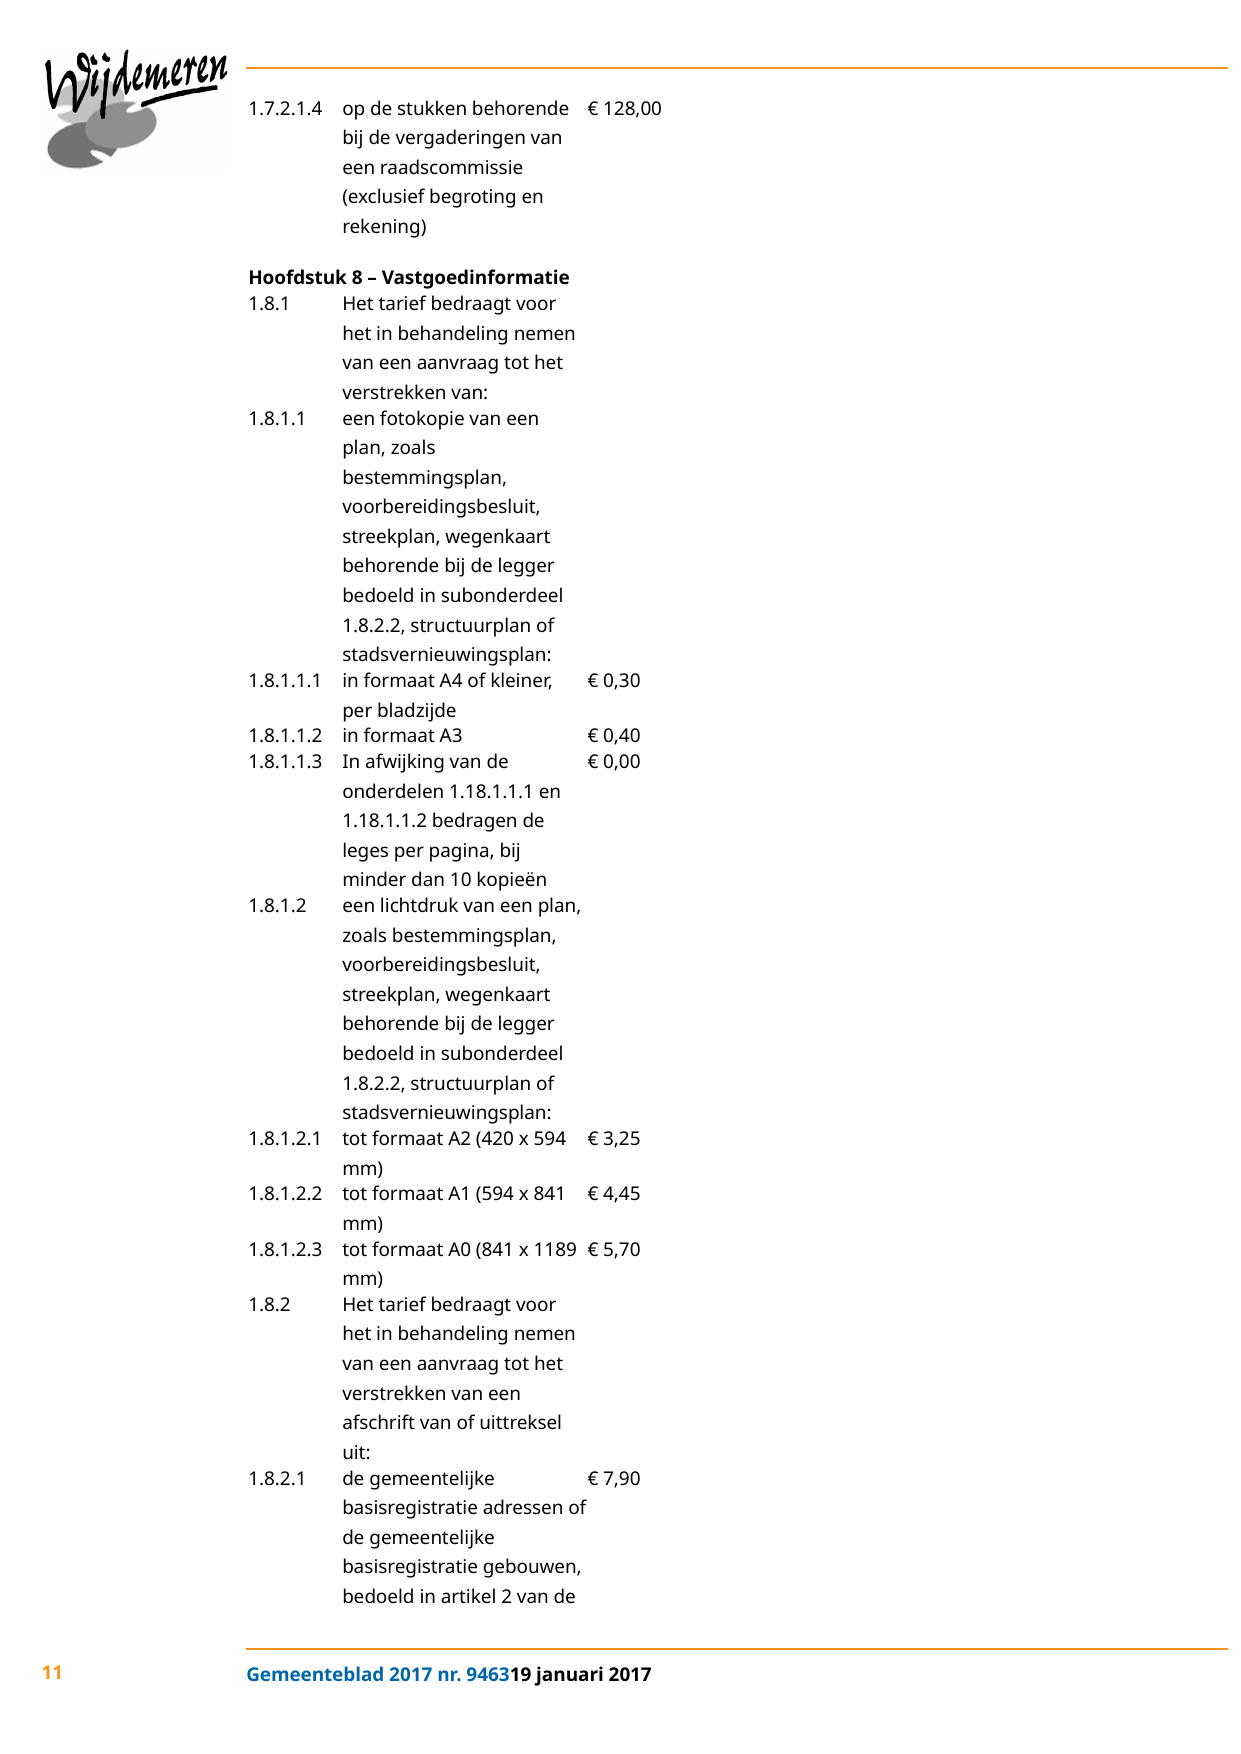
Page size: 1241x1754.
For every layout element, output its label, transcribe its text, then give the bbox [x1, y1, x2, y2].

table_cell € 5,70 [587, 1236, 681, 1291]
table_cell in formaat A3 [342, 723, 587, 748]
table_cell 1.8.1.2.3 [248, 1236, 342, 1291]
table_cell 1.8.1.2.2 [248, 1180, 342, 1236]
table_cell [681, 1125, 775, 1180]
table_cell [587, 239, 681, 264]
table_cell Hoofdstuk 8 – Vastgoedinformatie [248, 265, 681, 290]
table_cell € 7,90 [587, 1465, 681, 1609]
table_cell [342, 239, 587, 264]
table_cell € 0,00 [587, 748, 681, 892]
table_cell [681, 1180, 775, 1236]
table_cell [681, 239, 775, 264]
table_cell een lichtdruk van een plan, zoals bestemmingsplan, voorbereidingsbesluit, streekplan, wegenkaart behorende bij de legger bedoeld in subonderdeel 1.8.2.2, structuurplan of stadsvernieuwingsplan: [342, 892, 587, 1125]
table_cell [587, 405, 681, 667]
table_cell 1.8.1.1 [248, 405, 342, 667]
table_cell [681, 265, 775, 290]
table_cell [681, 1291, 775, 1465]
table_cell Het tarief bedraagt voor het in behandeling nemen van een aanvraag tot het verstrekken van een afschrift van of uittreksel uit: [342, 1291, 587, 1465]
table_cell [681, 405, 775, 667]
table_cell [587, 1291, 681, 1465]
table_cell 1.8.1.2 [248, 892, 342, 1125]
table_cell [681, 1236, 775, 1291]
table_cell 1.8.1.1.1 [248, 667, 342, 722]
picture [41, 47, 231, 172]
table_cell 1.8.1.1.3 [248, 748, 342, 892]
table_cell 1.8.2 [248, 1291, 342, 1465]
table_cell [681, 667, 775, 722]
table_cell [681, 892, 775, 1125]
table_cell tot formaat A2 (420 x 594 mm) [342, 1125, 587, 1180]
table_cell in formaat A4 of kleiner, per bladzijde [342, 667, 587, 722]
table_cell tot formaat A0 (841 x 1189 mm) [342, 1236, 587, 1291]
table_cell € 128,00 [587, 95, 681, 239]
table_cell op de stukken behorende bij de vergaderingen van een raadscommissie (exclusief begroting en rekening) [342, 95, 587, 239]
table_cell [681, 290, 775, 405]
table_cell [248, 239, 342, 264]
table_cell 1.8.1.1.2 [248, 723, 342, 748]
table_cell € 0,40 [587, 723, 681, 748]
table_cell 1.8.1.2.1 [248, 1125, 342, 1180]
table_cell [681, 748, 775, 892]
table_cell 1.8.1 [248, 290, 342, 405]
table_cell [681, 723, 775, 748]
table_cell € 4,45 [587, 1180, 681, 1236]
table_cell [587, 290, 681, 405]
table_cell In afwijking van de onderdelen 1.18.1.1.1 en 1.18.1.1.2 bedragen de leges per pagina, bij minder dan 10 kopieën [342, 748, 587, 892]
table_cell € 3,25 [587, 1125, 681, 1180]
table_cell 1.8.2.1 [248, 1465, 342, 1609]
table_cell de gemeentelijke basisregistratie adressen of de gemeentelijke basisregistratie gebouwen, bedoeld in artikel 2 van de [342, 1465, 587, 1609]
table_cell € 0,30 [587, 667, 681, 722]
table_cell [681, 95, 775, 239]
table_cell [587, 892, 681, 1125]
table_cell een fotokopie van een plan, zoals bestemmingsplan, voorbereidingsbesluit, streekplan, wegenkaart behorende bij de legger bedoeld in subonderdeel 1.8.2.2, structuurplan of stadsvernieuwingsplan: [342, 405, 587, 667]
table_cell [681, 1465, 775, 1609]
table_cell Het tarief bedraagt voor het in behandeling nemen van een aanvraag tot het verstrekken van: [342, 290, 587, 405]
table_cell tot formaat A1 (594 x 841 mm) [342, 1180, 587, 1236]
table_cell 1.7.2.1.4 [248, 95, 342, 239]
